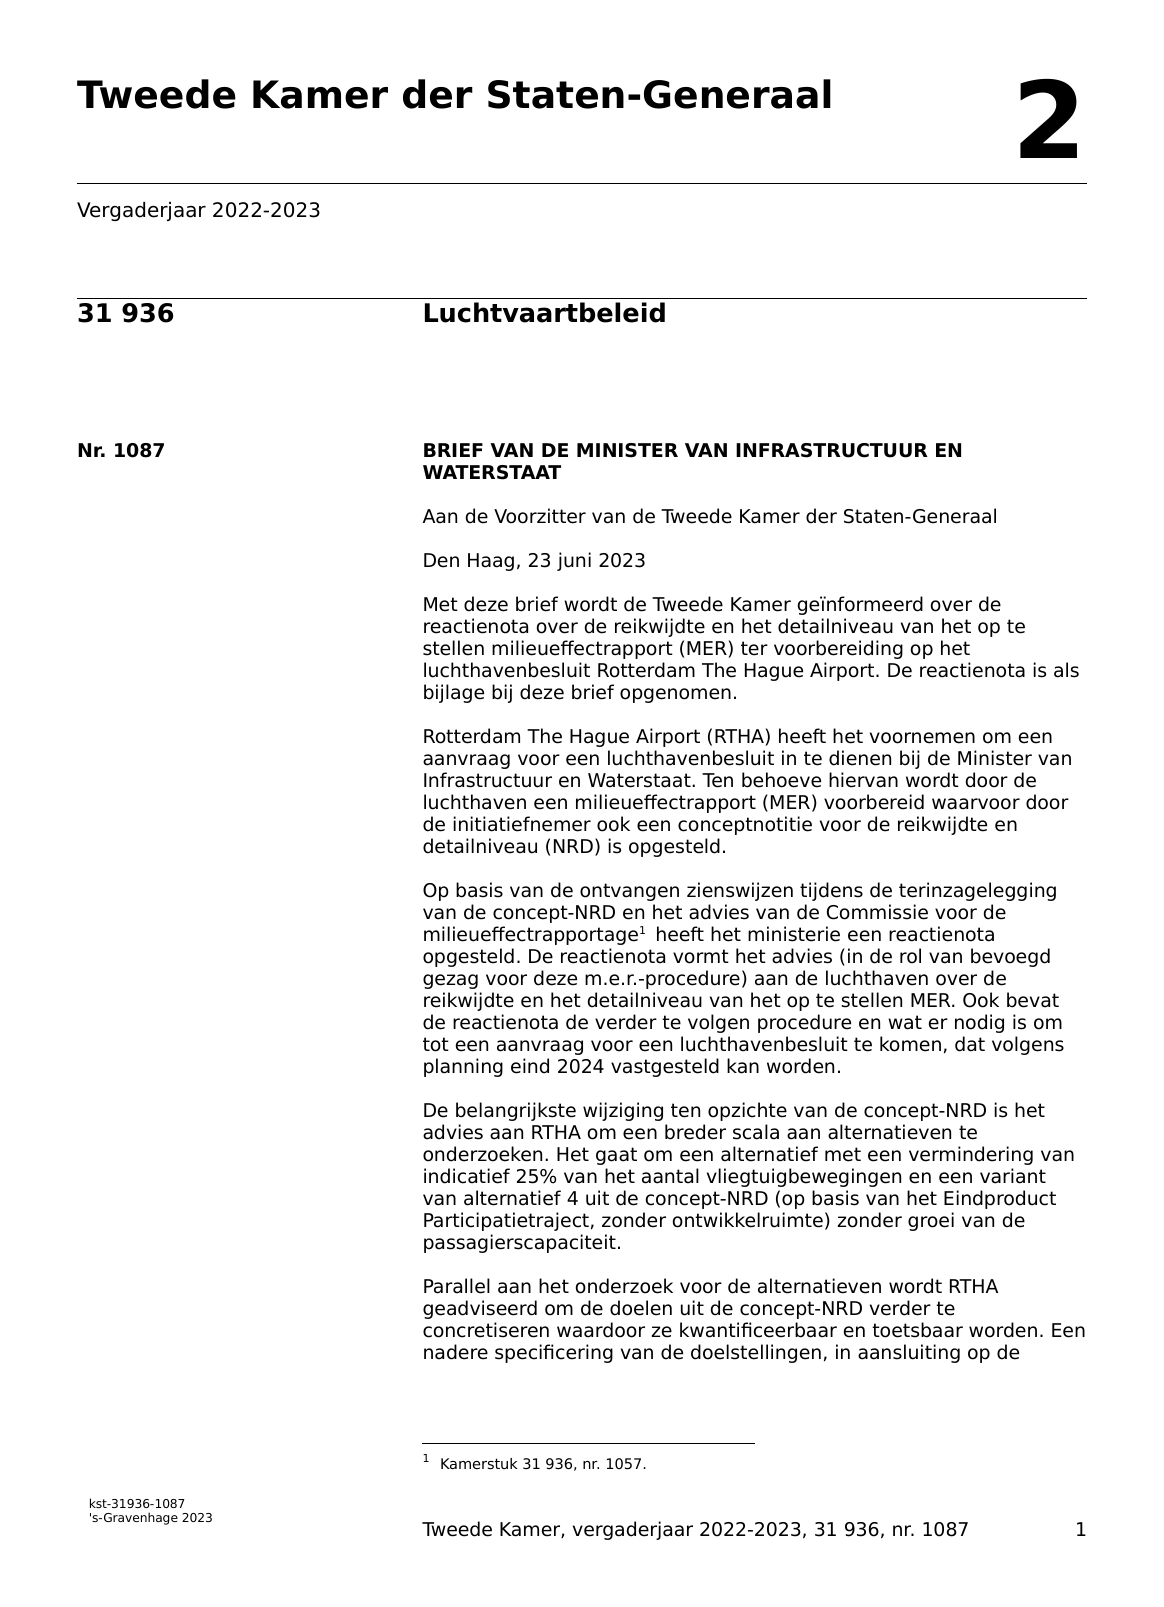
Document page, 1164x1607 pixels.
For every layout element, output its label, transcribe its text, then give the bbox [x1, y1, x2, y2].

text Rotterdam The Hague Airport (RTHA) heeft het voornemen om een aanvraag voor een luchthavenbesluit in te dienen bij de Minister van Infrastructuur en Waterstaat. Ten behoeve hiervan wordt door de luchthaven een milieueffectrapport (MER) voorbereid waarvoor door de initiatiefnemer ook een conceptnotitie voor de reikwijdte en detailniveau (NRD) is opgesteld. [422, 726, 1087, 858]
subtitle Nr. 1087 BRIEF VAN DE MINISTER VAN INFRASTRUCTUUR EN WATERSTAAT [77, 440, 1087, 484]
text 's-Gravenhage 2023 [88, 1511, 323, 1525]
text kst-31936-1087 [88, 1497, 323, 1511]
table_header 2 [886, 59, 1087, 183]
text De belangrijkste wijziging ten opzichte van de concept-NRD is het advies aan RTHA om een breder scala aan alternatieven te onderzoeken. Het gaat om een alternatief met een vermindering van indicatief 25% van het aantal vliegtuigbewegingen en een variant van alternatief 4 uit de concept-NRD (op basis van het Eindproduct Participatietraject, zonder ontwikkelruimte) zonder groei van de passagierscapaciteit. [422, 1100, 1087, 1254]
text Aan de Voorzitter van de Tweede Kamer der Staten-Generaal [422, 506, 1087, 528]
text Kamerstuk 31 936, nr. 1057. [422, 1452, 1087, 1474]
table_cell Vergaderjaar 2022-2023 [77, 184, 1087, 298]
text Den Haag, 23 juni 2023 [422, 550, 1087, 572]
subtitle 31 936 Luchtvaartbeleid [77, 299, 1087, 329]
text Op basis van de ontvangen zienswijzen tijdens de terinzagelegging van de concept-NRD en het advies van de Commissie voor de milieueffectrapportage heeft het ministerie een reactienota opgesteld. De reactienota vormt het advies (in de rol van bevoegd gezag voor deze m.e.r.-procedure) aan de luchthaven over de reikwijdte en het detailniveau van het op te stellen MER. Ook bevat de reactienota de verder te volgen procedure en wat er nodig is om tot een aanvraag voor een luchthavenbesluit te komen, dat volgens planning eind 2024 vastgesteld kan worden. [422, 880, 1087, 1078]
table_header Tweede Kamer der Staten-Generaal [77, 59, 886, 183]
text Parallel aan het onderzoek voor de alternatieven wordt RTHA geadviseerd om de doelen uit de concept-NRD verder te concretiseren waardoor ze kwantificeerbaar en toetsbaar worden. Een nadere specificering van de doelstellingen, in aansluiting op de [422, 1276, 1087, 1364]
text Met deze brief wordt de Tweede Kamer geïnformeerd over de reactienota over de reikwijdte en het detailniveau van het op te stellen milieueffectrapport (MER) ter voorbereiding op het luchthavenbesluit Rotterdam The Hague Airport. De reactienota is als bijlage bij deze brief opgenomen. [422, 594, 1087, 704]
